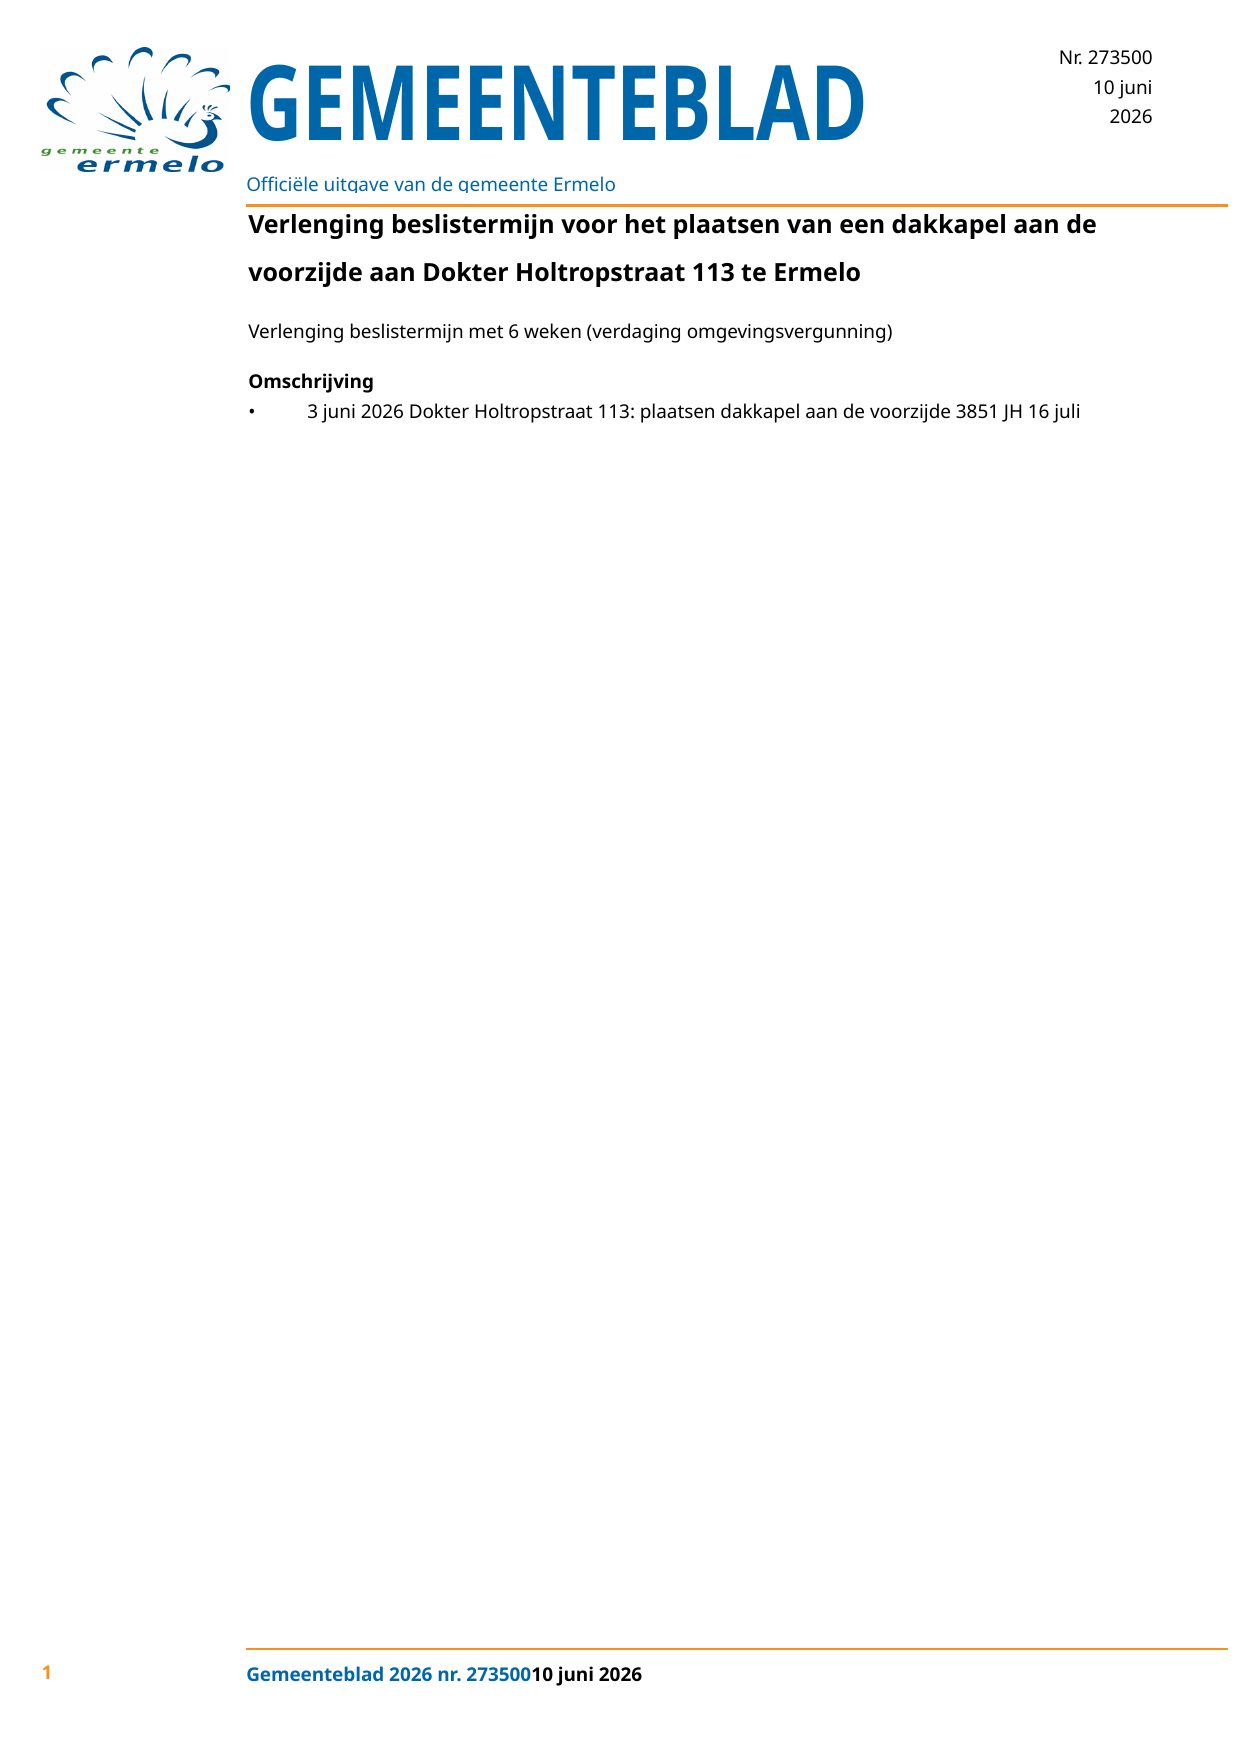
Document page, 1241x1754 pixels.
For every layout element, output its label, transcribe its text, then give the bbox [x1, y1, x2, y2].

picture [41, 47, 231, 172]
text Omschrijving [248, 368, 1152, 394]
list 3 juni 2026 Dokter Holtropstraat 113: plaatsen dakkapel aan de voorzijde 3851 JH 16 juli [248, 398, 1152, 424]
text Verlenging beslistermijn met 6 weken (verdaging omgevingsvergunning) [248, 318, 1152, 344]
text Verlenging beslistermijn voor het plaatsen van een dakkapel aan de voorzijde aan Dokter Holtropstraat 113 te Ermelo [248, 207, 1152, 288]
